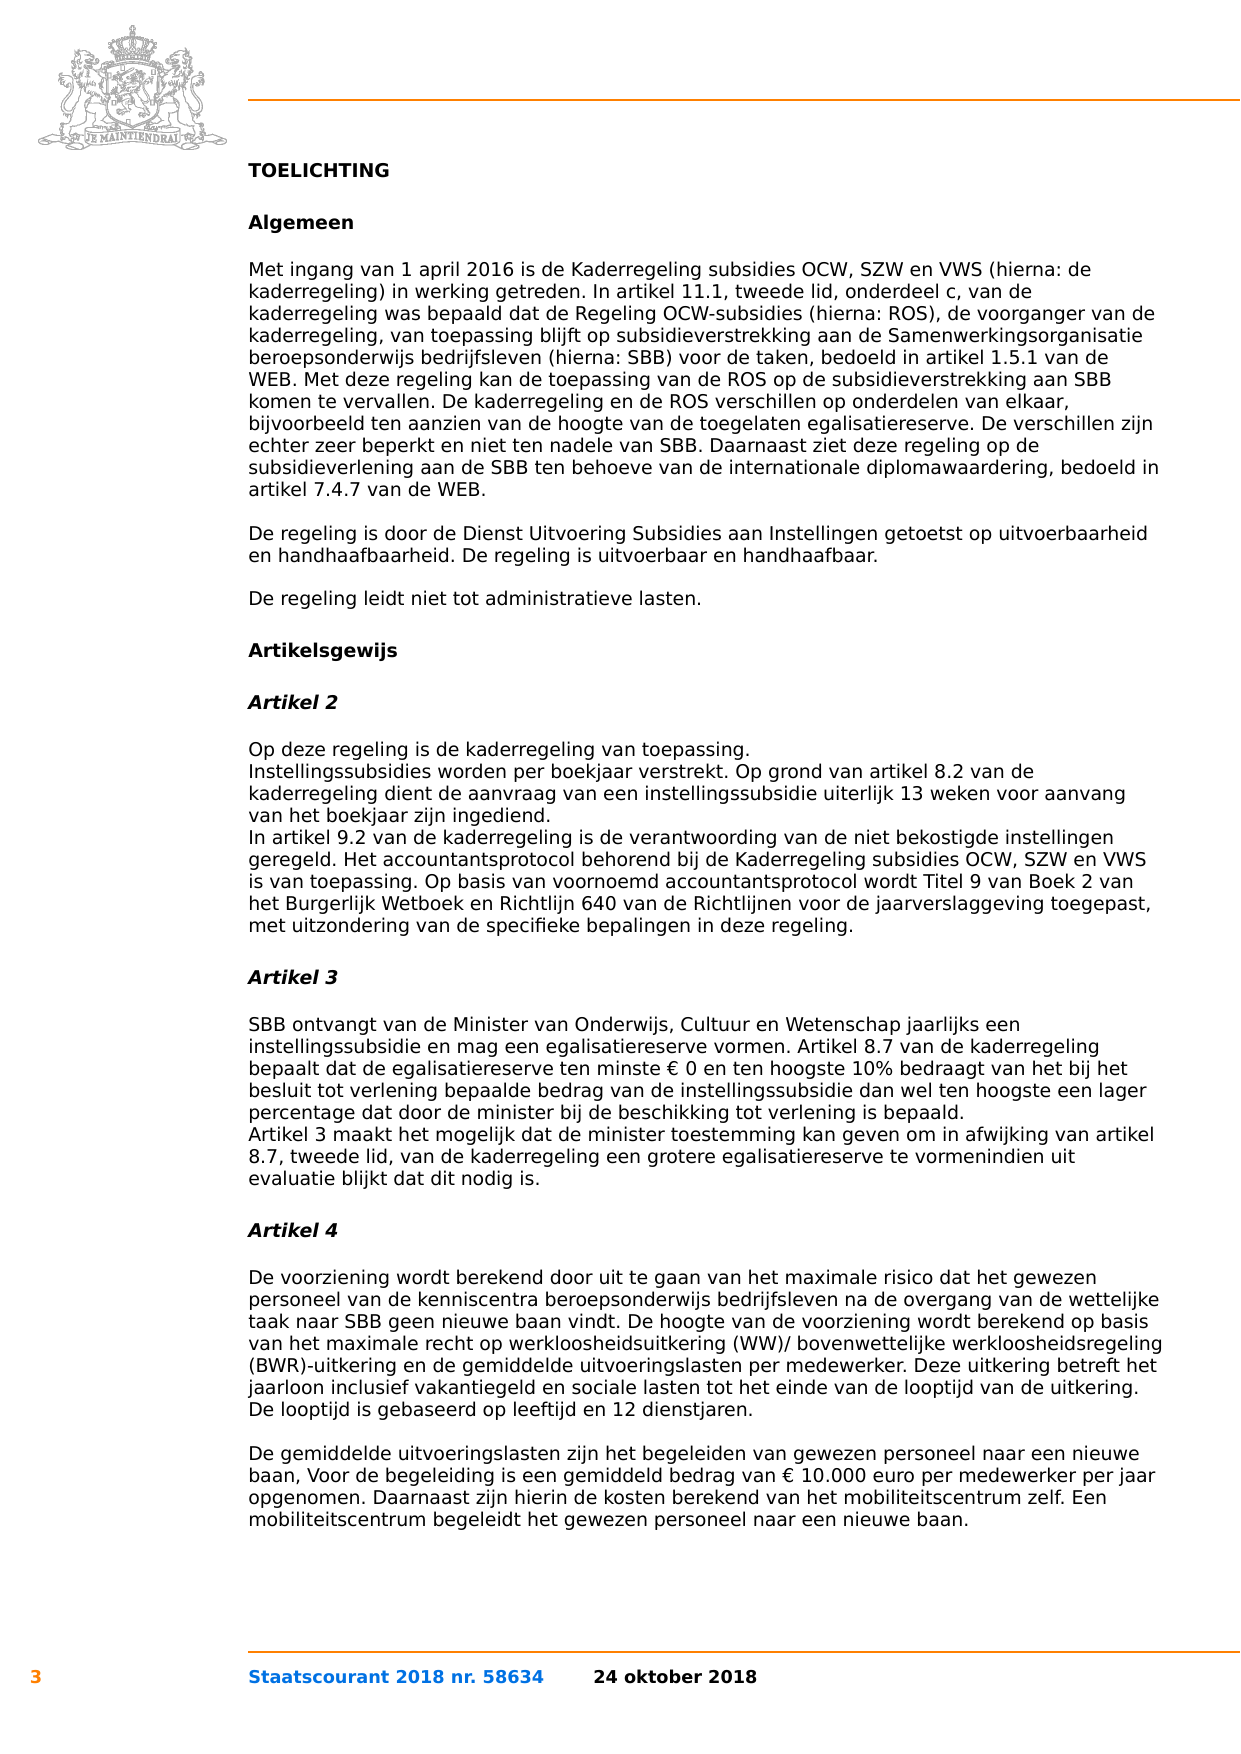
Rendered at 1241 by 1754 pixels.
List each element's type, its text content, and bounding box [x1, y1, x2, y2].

subtitle Artikel 3 [248, 967, 1163, 989]
subtitle Artikel 2 [248, 692, 1163, 714]
subtitle Artikel 4 [248, 1220, 1163, 1242]
text De gemiddelde uitvoeringslasten zijn het begeleiden van gewezen personeel naar een nieuwe baan, Voor de begeleiding is een gemiddeld bedrag van € 10.000 euro per medewerker per jaar opgenomen. Daarnaast zijn hierin de kosten berekend van het mobiliteitscentrum zelf. Een mobiliteitscentrum begeleidt het gewezen personeel naar een nieuwe baan. [248, 1443, 1163, 1531]
text De regeling leidt niet tot administratieve lasten. [248, 588, 1163, 610]
subtitle Algemeen [248, 212, 1163, 234]
text De voorziening wordt berekend door uit te gaan van het maximale risico dat het gewezen personeel van de kenniscentra beroepsonderwijs bedrijfsleven na de overgang van de wettelijke taak naar SBB geen nieuwe baan vindt. De hoogte van de voorziening wordt berekend op basis van het maximale recht op werkloosheidsuitkering (WW)/ bovenwettelijke werkloosheidsregeling (BWR)-uitkering en de gemiddelde uitvoeringslasten per medewerker. Deze uitkering betreft het jaarloon inclusief vakantiegeld en sociale lasten tot het einde van de looptijd van de uitkering. De looptijd is gebaseerd op leeftijd en 12 dienstjaren. [248, 1267, 1163, 1421]
picture [38, 25, 227, 150]
text Op deze regeling is de kaderregeling van toepassing. [248, 739, 1163, 761]
subtitle Artikelsgewijs [248, 640, 1163, 662]
text De regeling is door de Dienst Uitvoering Subsidies aan Instellingen getoetst op uitvoerbaarheid en handhaafbaarheid. De regeling is uitvoerbaar en handhaafbaar. [248, 522, 1163, 566]
text Met ingang van 1 april 2016 is de Kaderregeling subsidies OCW, SZW en VWS (hierna: de kaderregeling) in werking getreden. In artikel 11.1, tweede lid, onderdeel c, van de kaderregeling was bepaald dat de Regeling OCW-subsidies (hierna: ROS), de voorganger van de kaderregeling, van toepassing blijft op subsidieverstrekking aan de Samenwerkingsorganisatie beroepsonderwijs bedrijfsleven (hierna: SBB) voor de taken, bedoeld in artikel 1.5.1 van de WEB. Met deze regeling kan de toepassing van de ROS op de subsidieverstrekking aan SBB komen te vervallen. De kaderregeling en de ROS verschillen op onderdelen van elkaar, bijvoorbeeld ten aanzien van de hoogte van de toegelaten egalisatiereserve. De verschillen zijn echter zeer beperkt en niet ten nadele van SBB. Daarnaast ziet deze regeling op de subsidieverlening aan de SBB ten behoeve van de internationale diplomawaardering, bedoeld in artikel 7.4.7 van de WEB. [248, 259, 1163, 501]
text Instellingssubsidies worden per boekjaar verstrekt. Op grond van artikel 8.2 van de kaderregeling dient de aanvraag van een instellingssubsidie uiterlijk 13 weken voor aanvang van het boekjaar zijn ingediend. [248, 761, 1163, 827]
subtitle TOELICHTING [248, 160, 1163, 182]
text Artikel 3 maakt het mogelijk dat de minister toestemming kan geven om in afwijking van artikel 8.7, tweede lid, van de kaderregeling een grotere egalisatiereserve te vormenindien uit evaluatie blijkt dat dit nodig is. [248, 1124, 1163, 1190]
text In artikel 9.2 van de kaderregeling is de verantwoording van de niet bekostigde instellingen geregeld. Het accountantsprotocol behorend bij de Kaderregeling subsidies OCW, SZW en VWS is van toepassing. Op basis van voornoemd accountantsprotocol wordt Titel 9 van Boek 2 van het Burgerlijk Wetboek en Richtlijn 640 van de Richtlijnen voor de jaarverslaggeving toegepast, met uitzondering van de specifieke bepalingen in deze regeling. [248, 827, 1163, 937]
text SBB ontvangt van de Minister van Onderwijs, Cultuur en Wetenschap jaarlijks een instellingssubsidie en mag een egalisatiereserve vormen. Artikel 8.7 van de kaderregeling bepaalt dat de egalisatiereserve ten minste € 0 en ten hoogste 10% bedraagt van het bij het besluit tot verlening bepaalde bedrag van de instellingssubsidie dan wel ten hoogste een lager percentage dat door de minister bij de beschikking tot verlening is bepaald. [248, 1014, 1163, 1124]
